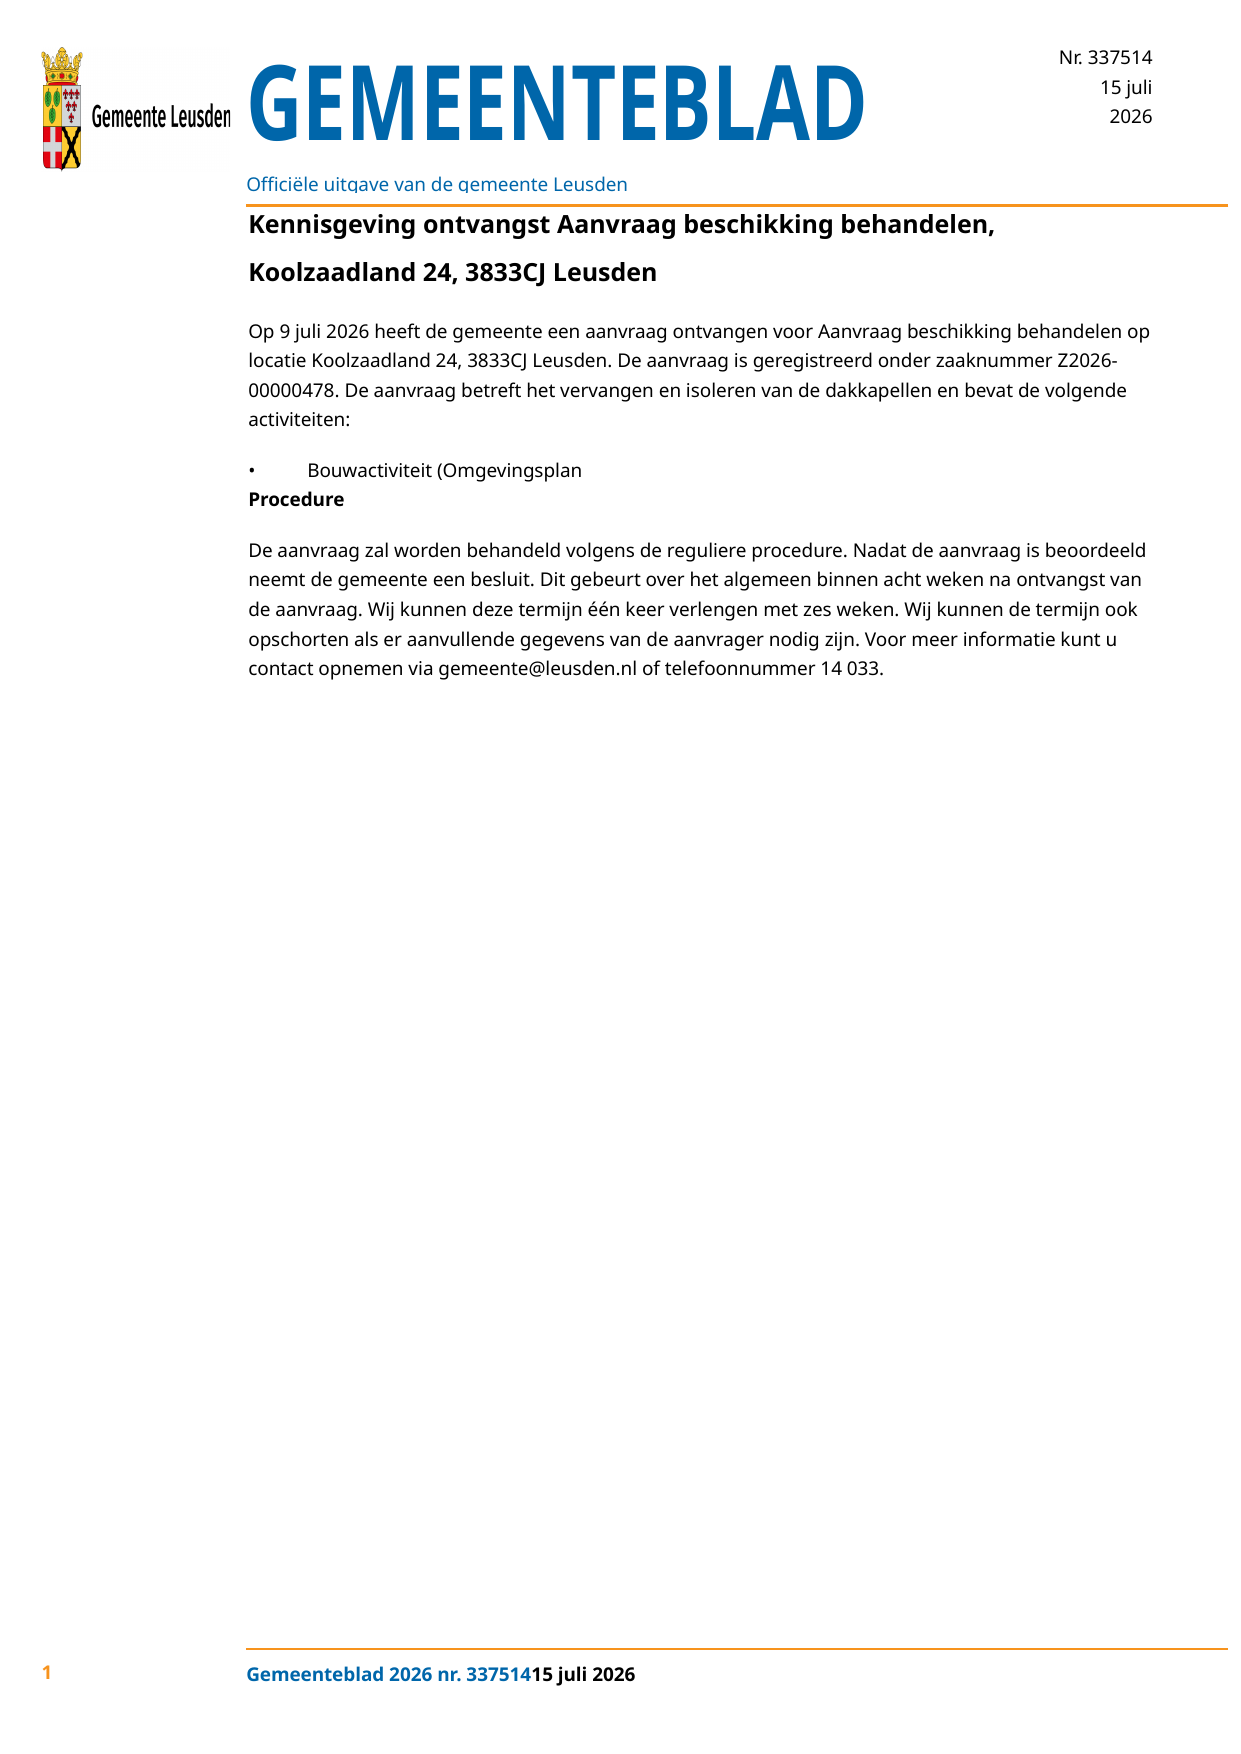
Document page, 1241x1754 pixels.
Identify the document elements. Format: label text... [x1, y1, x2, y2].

text Kennisgeving ontvangst Aanvraag beschikking behandelen, Koolzaadland 24, 3833CJ Leusden [248, 207, 1152, 288]
text Op 9 juli 2026 heeft de gemeente een aanvraag ontvangen voor Aanvraag beschikking behandelen op locatie Koolzaadland 24, 3833CJ Leusden. De aanvraag is geregistreerd onder zaaknummer Z2026-00000478. De aanvraag betreft het vervangen en isoleren van de dakkapellen en bevat de volgende activiteiten: [248, 318, 1152, 432]
text De aanvraag zal worden behandeld volgens de reguliere procedure. Nadat de aanvraag is beoordeeld neemt de gemeente een besluit. Dit gebeurt over het algemeen binnen acht weken na ontvangst van de aanvraag. Wij kunnen deze termijn één keer verlengen met zes weken. Wij kunnen de termijn ook opschorten als er aanvullende gegevens van de aanvrager nodig zijn. Voor meer informatie kunt u contact opnemen via gemeente@leusden.nl of telefoonnummer 14 033. [248, 537, 1152, 681]
picture [41, 47, 231, 172]
text Procedure [248, 487, 1152, 512]
list Bouwactiviteit (Omgevingsplan [248, 457, 1152, 483]
